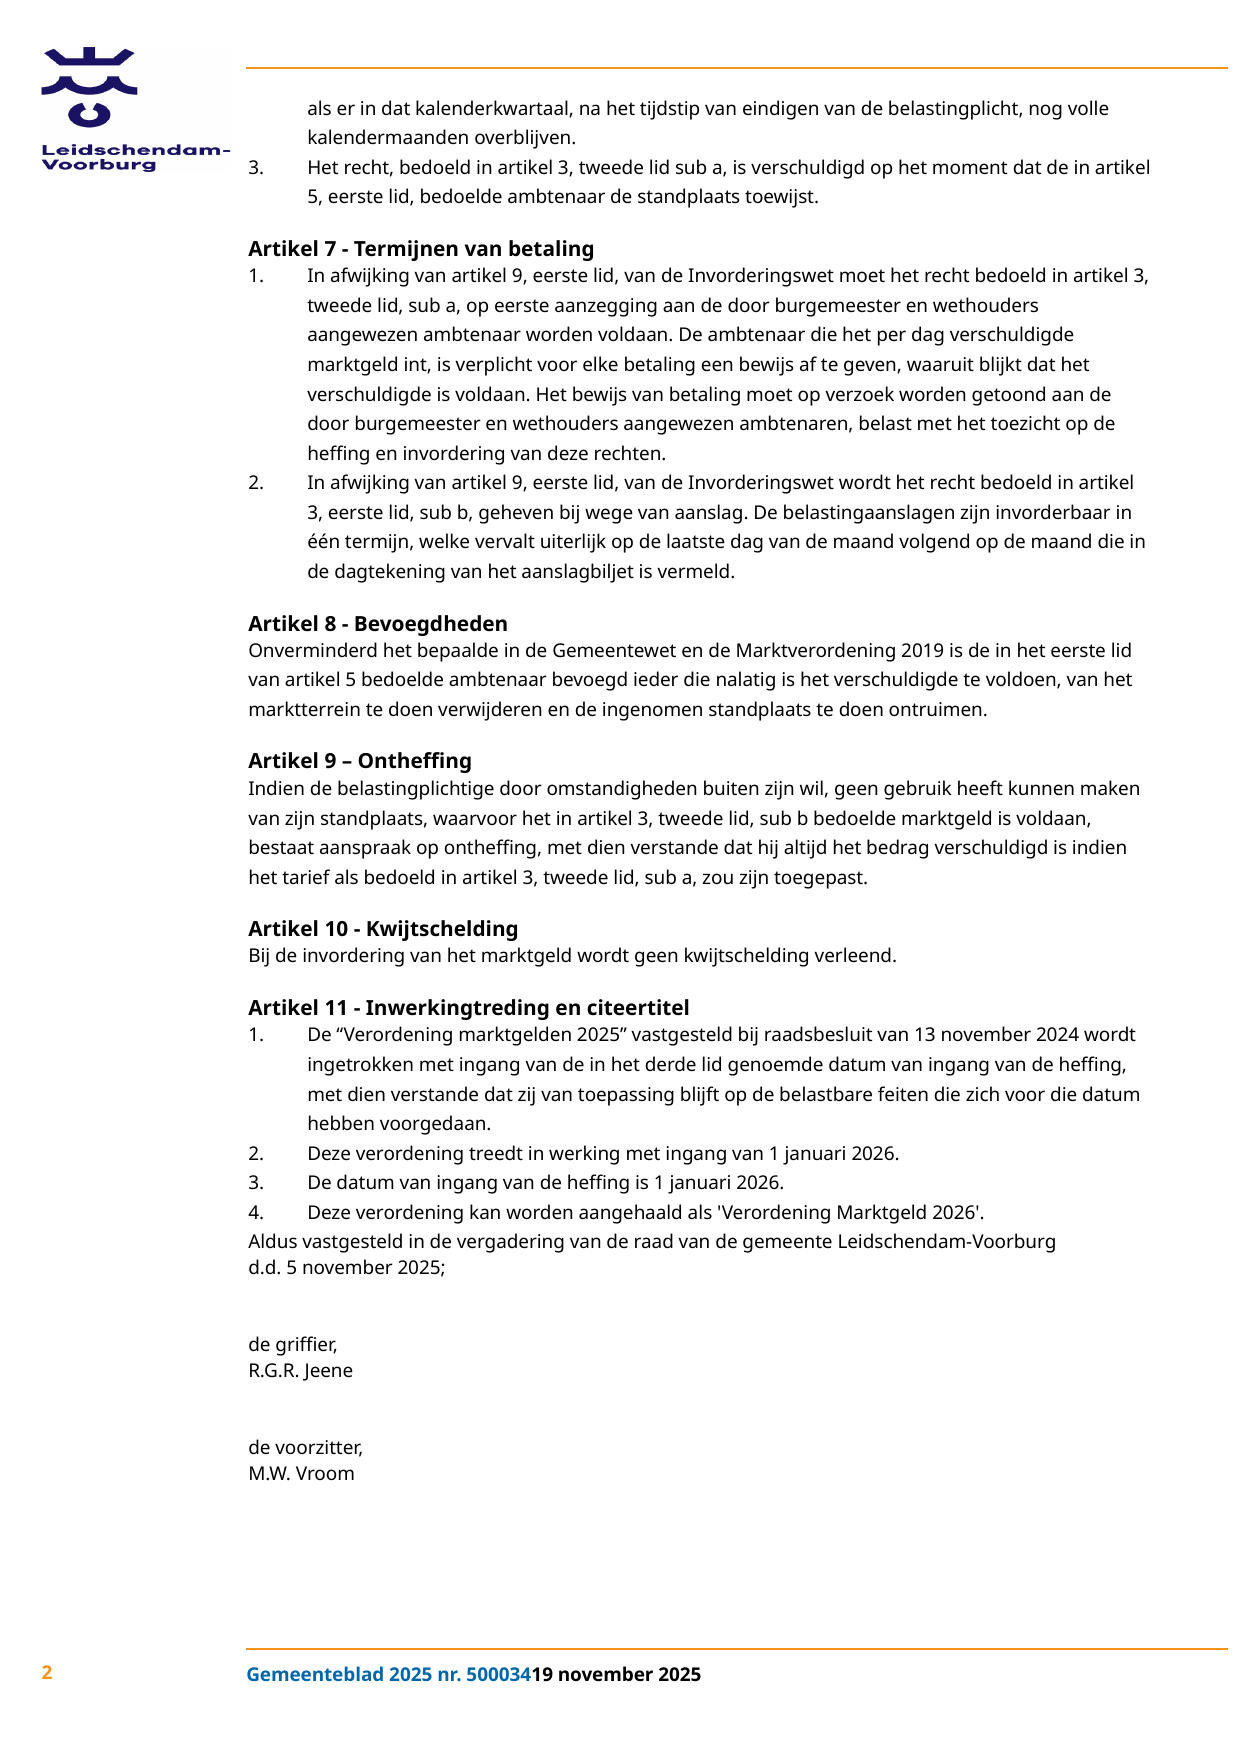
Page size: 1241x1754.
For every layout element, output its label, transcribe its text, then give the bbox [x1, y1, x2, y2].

text Artikel 7 - Termijnen van betaling [248, 234, 1152, 262]
text Artikel 9 – Ontheffing [248, 747, 1152, 775]
text Artikel 11 - Inwerkingtreding en citeertitel [248, 993, 1152, 1022]
list In afwijking van artikel 9, eerste lid, van de Invorderingswet wordt het recht bedoeld in artikel 3, eerste lid, sub b, geheven bij wege van aanslag. De belastingaanslagen zijn invorderbaar in één termijn, welke vervalt uiterlijk op de laatste dag van de maand volgend op de maand die in de dagtekening van het aanslagbiljet is vermeld. [248, 469, 1152, 584]
picture [41, 47, 231, 172]
text Artikel 8 - Bevoegdheden [248, 609, 1152, 637]
text de voorzitter, [248, 1434, 1152, 1460]
list Het recht, bedoeld in artikel 3, tweede lid sub a, is verschuldigd op het moment dat de in artikel 5, eerste lid, bedoelde ambtenaar de standplaats toewijst. [248, 154, 1152, 209]
text R.G.R. Jeene [248, 1357, 1152, 1383]
list In afwijking van artikel 9, eerste lid, van de Invorderingswet moet het recht bedoeld in artikel 3, tweede lid, sub a, op eerste aanzegging aan de door burgemeester en wethouders aangewezen ambtenaar worden voldaan. De ambtenaar die het per dag verschuldigde marktgeld int, is verplicht voor elke betaling een bewijs af te geven, waaruit blijkt dat het verschuldigde is voldaan. Het bewijs van betaling moet op verzoek worden getoond aan de door burgemeester en wethouders aangewezen ambtenaren, belast met het toezicht op de heffing en invordering van deze rechten. [248, 262, 1152, 466]
list De datum van ingang van de heffing is 1 januari 2026. [248, 1169, 1152, 1195]
list als er in dat kalenderkwartaal, na het tijdstip van eindigen van de belastingplicht, nog volle kalendermaanden overblijven. [248, 95, 1152, 150]
list Deze verordening kan worden aangehaald als 'Verordening Marktgeld 2026'. [248, 1199, 1152, 1225]
list Deze verordening treedt in werking met ingang van 1 januari 2026. [248, 1140, 1152, 1166]
text Onverminderd het bepaalde in de Gemeentewet en de Marktverordening 2019 is de in het eerste lid van artikel 5 bedoelde ambtenaar bevoegd ieder die nalatig is het verschuldigde te voldoen, van het marktterrein te doen verwijderen en de ingenomen standplaats te doen ontruimen. [248, 637, 1152, 722]
list De “Verordening marktgelden 2025” vastgesteld bij raadsbesluit van 13 november 2024 wordt ingetrokken met ingang van de in het derde lid genoemde datum van ingang van de heffing, met dien verstande dat zij van toepassing blijft op de belastbare feiten die zich voor die datum hebben voorgedaan. [248, 1022, 1152, 1136]
text Bij de invordering van het marktgeld wordt geen kwijtschelding verleend. [248, 943, 1152, 968]
text M.W. Vroom [248, 1460, 1152, 1486]
text Aldus vastgesteld in de vergadering van de raad van de gemeente Leidschendam-Voorburg [248, 1229, 1152, 1254]
text de griffier, [248, 1332, 1152, 1357]
text Indien de belastingplichtige door omstandigheden buiten zijn wil, geen gebruik heeft kunnen maken van zijn standplaats, waarvoor het in artikel 3, tweede lid, sub b bedoelde marktgeld is voldaan, bestaat aanspraak op ontheffing, met dien verstande dat hij altijd het bedrag verschuldigd is indien het tarief als bedoeld in artikel 3, tweede lid, sub a, zou zijn toegepast. [248, 775, 1152, 889]
text d.d. 5 november 2025; [248, 1254, 1152, 1280]
text Artikel 10 - Kwijtschelding [248, 914, 1152, 943]
